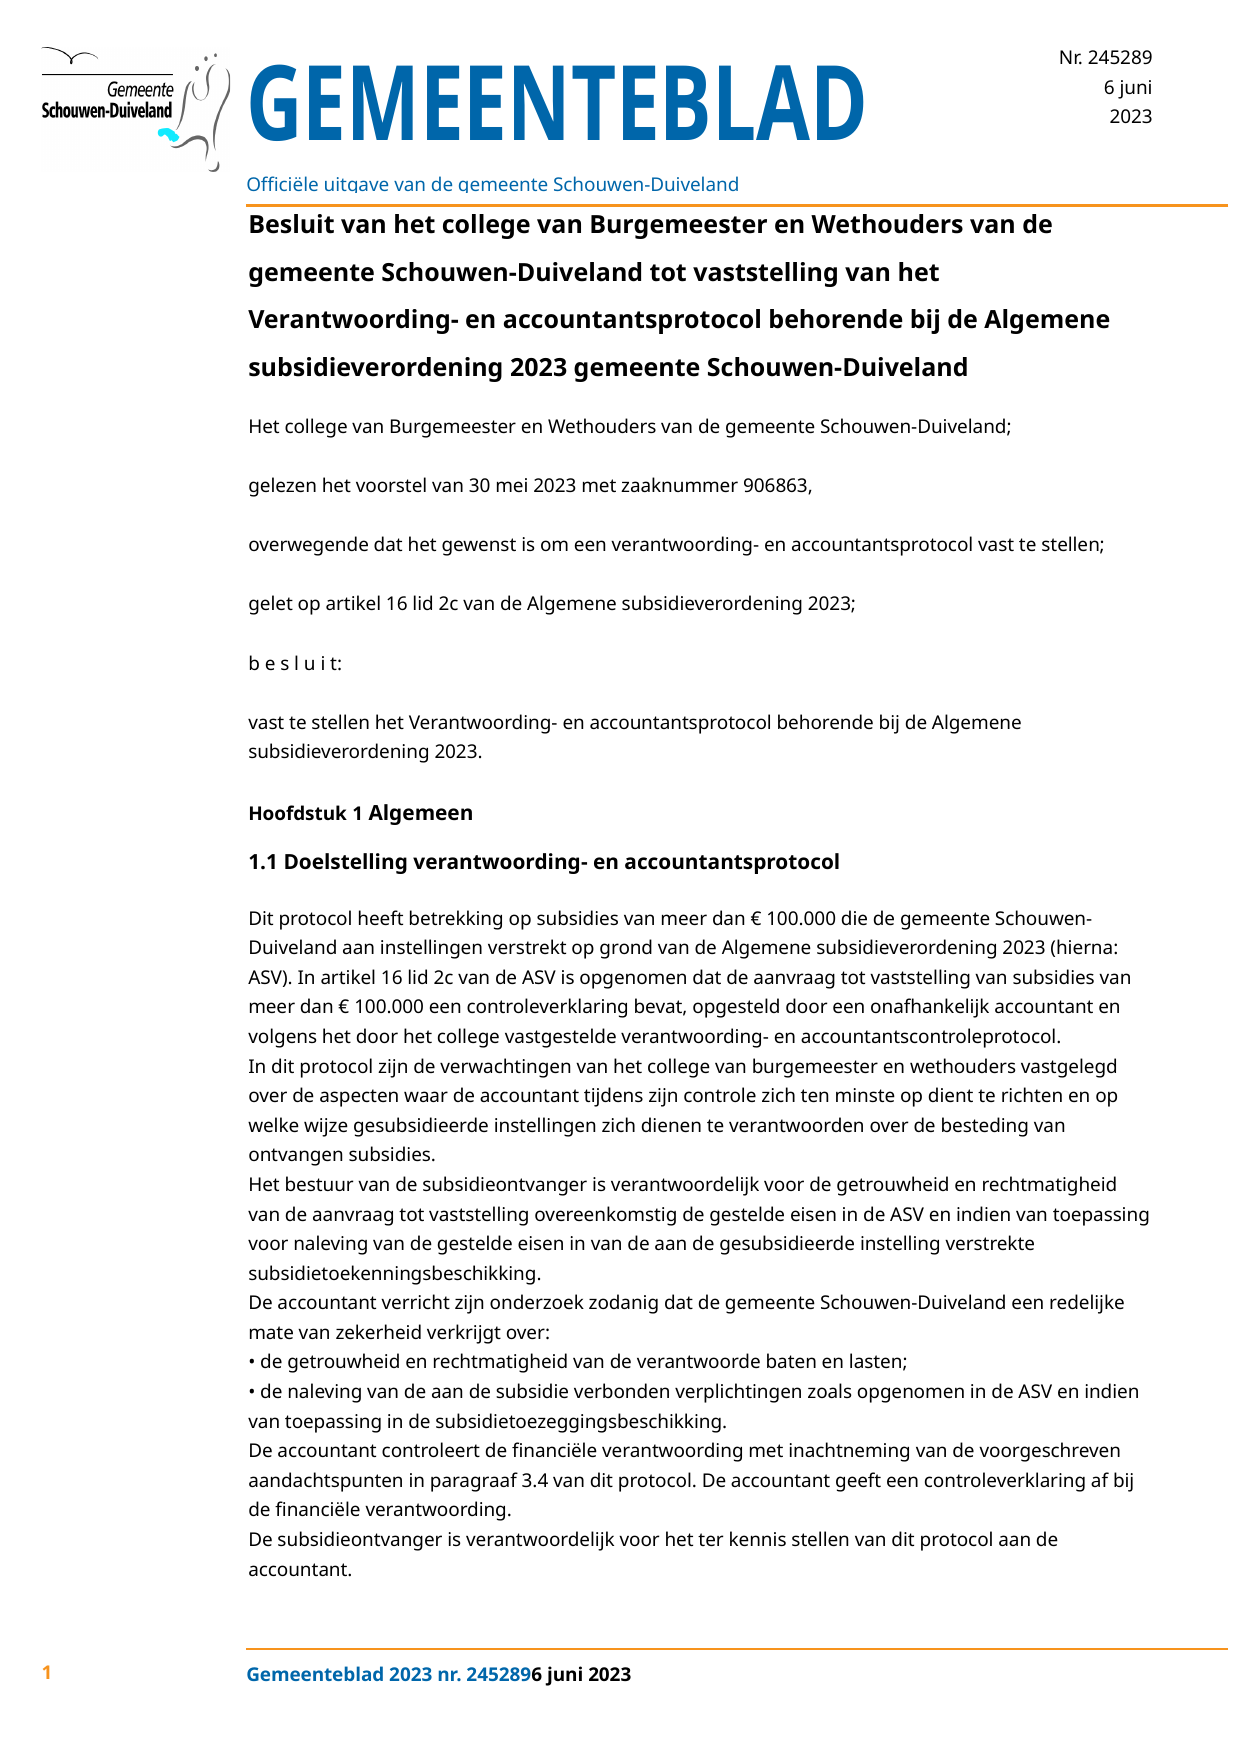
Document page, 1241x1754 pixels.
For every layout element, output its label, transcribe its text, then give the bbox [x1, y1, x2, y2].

text gelezen het voorstel van 30 mei 2023 met zaaknummer 906863, [248, 472, 1152, 498]
text De subsidieontvanger is verantwoordelijk voor het ter kennis stellen van dit protocol aan de accountant. [248, 1526, 1152, 1582]
text De accountant controleert de financiële verantwoording met inachtneming van de voorgeschreven aandachtspunten in paragraaf 3.4 van dit protocol. De accountant geeft een controleverklaring af bij de financiële verantwoording. [248, 1437, 1152, 1522]
text Besluit van het college van Burgemeester en Wethouders van de gemeente Schouwen-Duiveland tot vaststelling van het Verantwoording- en accountantsprotocol behorende bij de Algemene subsidieverordening 2023 gemeente Schouwen-Duiveland [248, 207, 1152, 384]
text De accountant verricht zijn onderzoek zodanig dat de gemeente Schouwen-Duiveland een redelijke mate van zekerheid verkrijgt over: [248, 1289, 1152, 1345]
text Het bestuur van de subsidieontvanger is verantwoordelijk voor de getrouwheid en rechtmatigheid van de aanvraag tot vaststelling overeenkomstig de gestelde eisen in de ASV en indien van toepassing voor naleving van de gestelde eisen in van de aan de gesubsidieerde instelling verstrekte subsidietoekenningsbeschikking. [248, 1171, 1152, 1286]
text gelet op artikel 16 lid 2c van de Algemene subsidieverordening 2023; [248, 591, 1152, 616]
text Dit protocol heeft betrekking op subsidies van meer dan € 100.000 die de gemeente Schouwen-Duiveland aan instellingen verstrekt op grond van de Algemene subsidieverordening 2023 (hierna: ASV). In artikel 16 lid 2c van de ASV is opgenomen dat de aanvraag tot vaststelling van subsidies van meer dan € 100.000 een controleverklaring bevat, opgesteld door een onafhankelijk accountant en volgens het door het college vastgestelde verantwoording- en accountantscontroleprotocol. [248, 905, 1152, 1049]
text b e s l u i t: [248, 650, 1152, 676]
text • de getrouwheid en rechtmatigheid van de verantwoorde baten en lasten; [248, 1349, 1152, 1374]
text In dit protocol zijn de verwachtingen van het college van burgemeester en wethouders vastgelegd over de aspecten waar de accountant tijdens zijn controle zich ten minste op dient te richten en op welke wijze gesubsidieerde instellingen zich dienen te verantwoorden over de besteding van ontvangen subsidies. [248, 1053, 1152, 1167]
text overwegende dat het gewenst is om een verantwoording- en accountantsprotocol vast te stellen; [248, 531, 1152, 557]
picture [41, 47, 231, 172]
text Hoofdstuk 1 Algemeen [248, 798, 1152, 826]
text 1.1 Doelstelling verantwoording- en accountantsprotocol [248, 847, 1152, 875]
text • de naleving van de aan de subsidie verbonden verplichtingen zoals opgenomen in de ASV en indien van toepassing in de subsidietoezeggingsbeschikking. [248, 1378, 1152, 1434]
text vast te stellen het Verantwoording- en accountantsprotocol behorende bij de Algemene subsidieverordening 2023. [248, 709, 1152, 764]
text Het college van Burgemeester en Wethouders van de gemeente Schouwen-Duiveland; [248, 413, 1152, 439]
